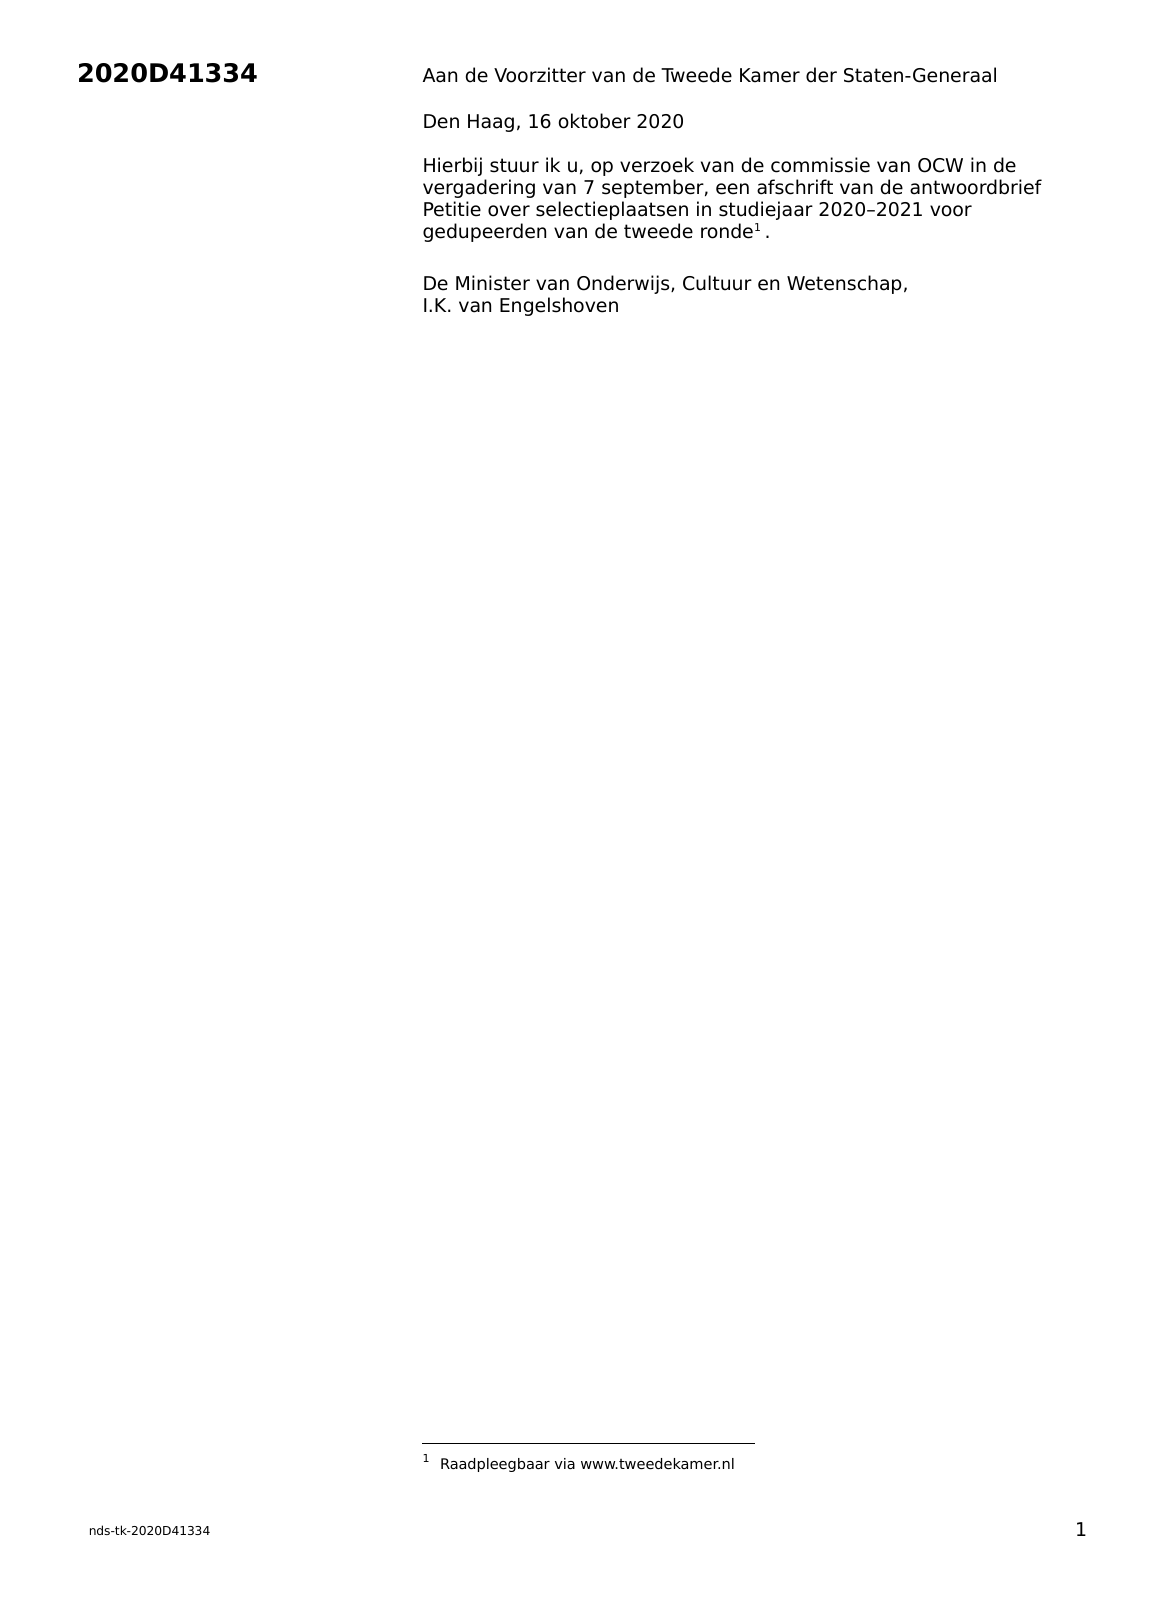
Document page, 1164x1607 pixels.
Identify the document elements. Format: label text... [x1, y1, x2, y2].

text Raadpleegbaar via www.tweedekamer.nl [422, 1452, 1087, 1474]
text Hierbij stuur ik u, op verzoek van de commissie van OCW in de vergadering van 7 september, een afschrift van de antwoordbrief Petitie over selectieplaatsen in studiejaar 2020–2021 voor gedupeerden van de tweede ronde. [422, 155, 1087, 243]
text nds-tk-2020D41334 [88, 1524, 323, 1538]
text Den Haag, 16 oktober 2020 [422, 111, 1087, 133]
text De Minister van Onderwijs, Cultuur en Wetenschap, I.K. van Engelshoven [422, 273, 1087, 317]
text 2020D41334 Aan de Voorzitter van de Tweede Kamer der Staten-Generaal [77, 59, 1087, 89]
